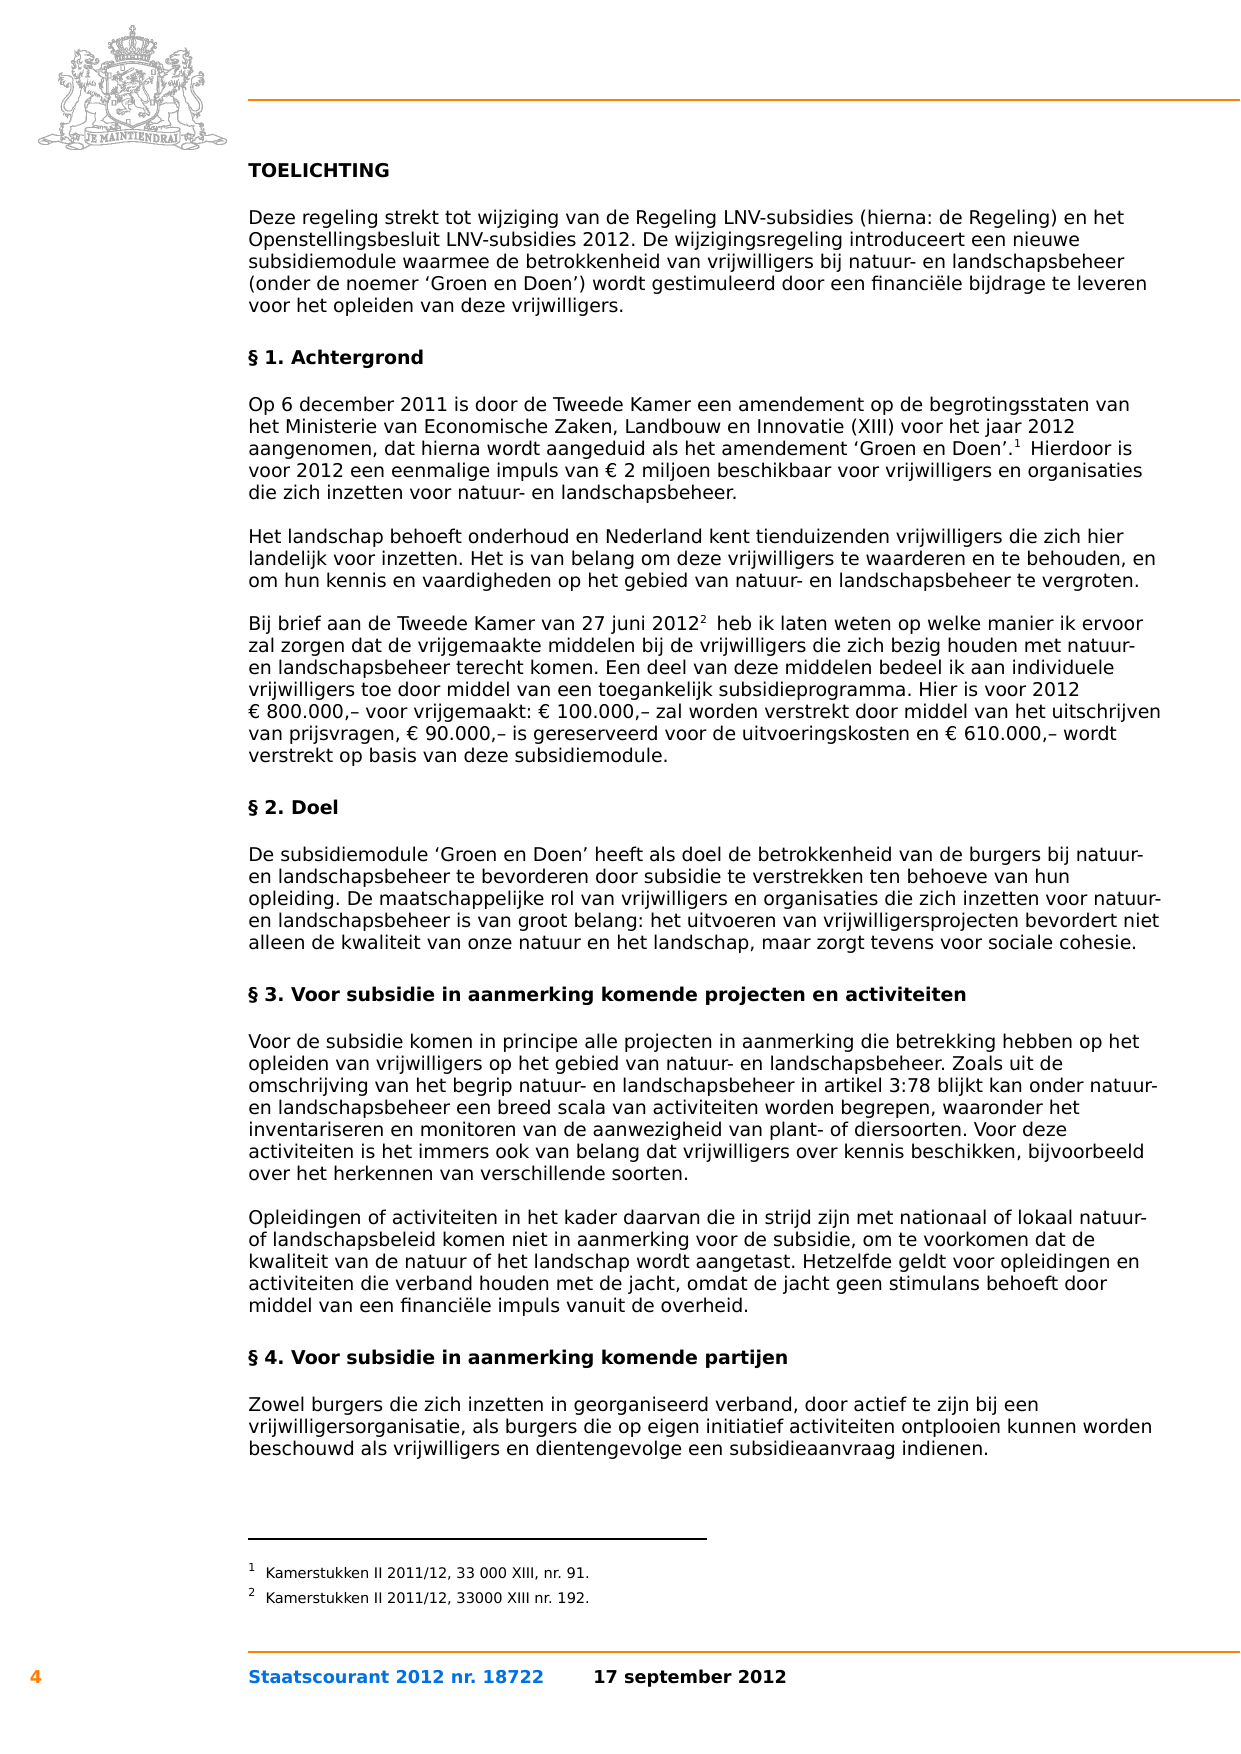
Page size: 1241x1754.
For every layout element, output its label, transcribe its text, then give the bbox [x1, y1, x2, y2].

text Op 6 december 2011 is door de Tweede Kamer een amendement op de begrotingsstaten van het Ministerie van Economische Zaken, Landbouw en Innovatie (XIII) voor het jaar 2012 aangenomen, dat hierna wordt aangeduid als het amendement ‘Groen en Doen’. Hierdoor is voor 2012 een eenmalige impuls van € 2 miljoen beschikbaar voor vrijwilligers en organisaties die zich inzetten voor natuur- en landschapsbeheer. [248, 394, 1163, 504]
text Het landschap behoeft onderhoud en Nederland kent tienduizenden vrijwilligers die zich hier landelijk voor inzetten. Het is van belang om deze vrijwilligers te waarderen en te behouden, en om hun kennis en vaardigheden op het gebied van natuur- en landschapsbeheer te vergroten. [248, 526, 1163, 591]
subtitle TOELICHTING [248, 160, 1163, 182]
text Opleidingen of activiteiten in het kader daarvan die in strijd zijn met nationaal of lokaal natuur- of landschapsbeleid komen niet in aanmerking voor de subsidie, om te voorkomen dat de kwaliteit van de natuur of het landschap wordt aangetast. Hetzelfde geldt voor opleidingen en activiteiten die verband houden met de jacht, omdat de jacht geen stimulans behoeft door middel van een financiële impuls vanuit de overheid. [248, 1207, 1163, 1317]
subtitle § 3. Voor subsidie in aanmerking komende projecten en activiteiten [248, 984, 1163, 1006]
text Voor de subsidie komen in principe alle projecten in aanmerking die betrekking hebben op het opleiden van vrijwilligers op het gebied van natuur- en landschapsbeheer. Zoals uit de omschrijving van het begrip natuur- en landschapsbeheer in artikel 3:78 blijkt kan onder natuur- en landschapsbeheer een breed scala van activiteiten worden begrepen, waaronder het inventariseren en monitoren van de aanwezigheid van plant- of diersoorten. Voor deze activiteiten is het immers ook van belang dat vrijwilligers over kennis beschikken, bijvoorbeeld over het herkennen van verschillende soorten. [248, 1031, 1163, 1185]
subtitle § 4. Voor subsidie in aanmerking komende partijen [248, 1347, 1163, 1369]
text Kamerstukken II 2011/12, 33 000 XIII, nr. 91. [248, 1561, 1163, 1583]
subtitle § 1. Achtergrond [248, 347, 1163, 369]
text De subsidiemodule ‘Groen en Doen’ heeft als doel de betrokkenheid van de burgers bij natuur- en landschapsbeheer te bevorderen door subsidie te verstrekken ten behoeve van hun opleiding. De maatschappelijke rol van vrijwilligers en organisaties die zich inzetten voor natuur- en landschapsbeheer is van groot belang: het uitvoeren van vrijwilligersprojecten bevordert niet alleen de kwaliteit van onze natuur en het landschap, maar zorgt tevens voor sociale cohesie. [248, 844, 1163, 954]
text Zowel burgers die zich inzetten in georganiseerd verband, door actief te zijn bij een vrijwilligersorganisatie, als burgers die op eigen initiatief activiteiten ontplooien kunnen worden beschouwd als vrijwilligers en dientengevolge een subsidieaanvraag indienen. [248, 1394, 1163, 1459]
subtitle § 2. Doel [248, 797, 1163, 819]
text Bij brief aan de Tweede Kamer van 27 juni 2012 heb ik laten weten op welke manier ik ervoor zal zorgen dat de vrijgemaakte middelen bij de vrijwilligers die zich bezig houden met natuur- en landschapsbeheer terecht komen. Een deel van deze middelen bedeel ik aan individuele vrijwilligers toe door middel van een toegankelijk subsidieprogramma. Hier is voor 2012 € 800.000,– voor vrijgemaakt: € 100.000,– zal worden verstrekt door middel van het uitschrijven van prijsvragen, € 90.000,– is gereserveerd voor de uitvoeringskosten en € 610.000,– wordt verstrekt op basis van deze subsidiemodule. [248, 613, 1163, 767]
text Kamerstukken II 2011/12, 33000 XIII nr. 192. [248, 1586, 1163, 1608]
text Deze regeling strekt tot wijziging van de Regeling LNV-subsidies (hierna: de Regeling) en het Openstellingsbesluit LNV-subsidies 2012. De wijzigingsregeling introduceert een nieuwe subsidiemodule waarmee de betrokkenheid van vrijwilligers bij natuur- en landschapsbeheer (onder de noemer ‘Groen en Doen’) wordt gestimuleerd door een financiële bijdrage te leveren voor het opleiden van deze vrijwilligers. [248, 207, 1163, 317]
picture [38, 25, 227, 150]
